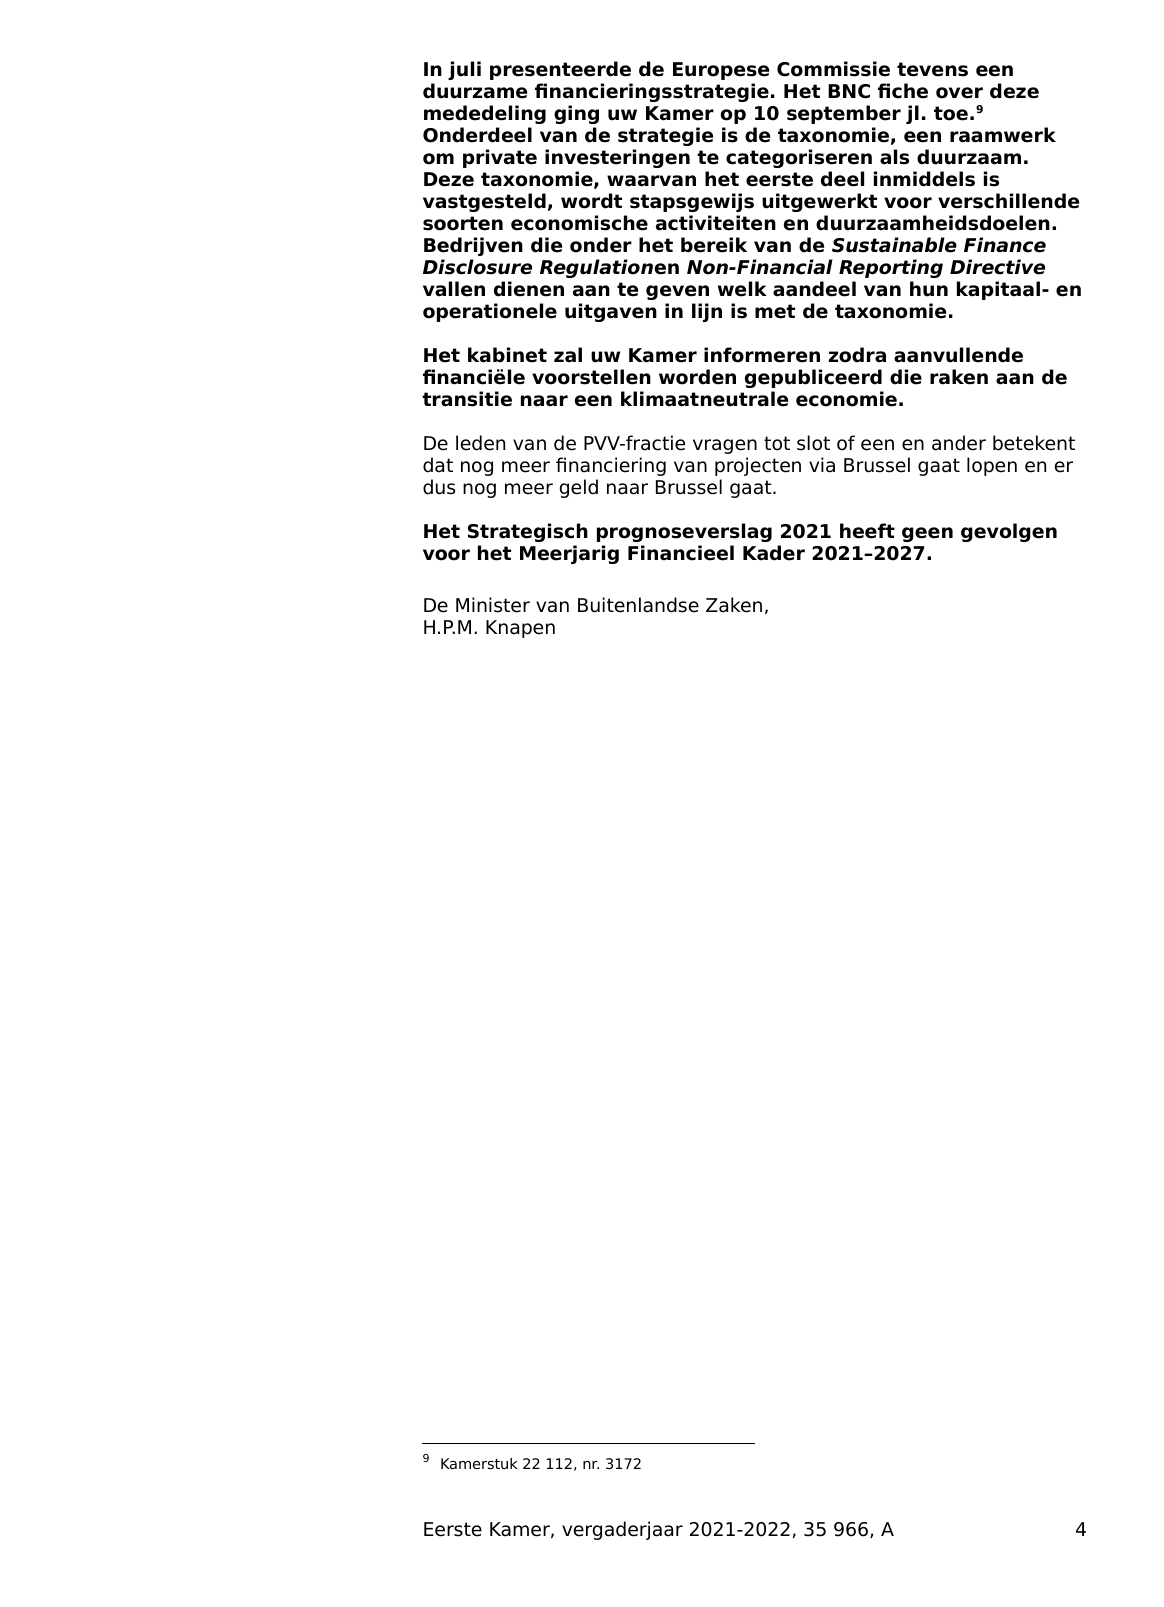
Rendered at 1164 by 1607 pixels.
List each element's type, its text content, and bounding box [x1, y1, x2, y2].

text Het kabinet zal uw Kamer informeren zodra aanvullende financiële voorstellen worden gepubliceerd die raken aan de transitie naar een klimaatneutrale economie. [422, 345, 1087, 411]
text De Minister van Buitenlandse Zaken, H.P.M. Knapen [422, 595, 1087, 639]
text De leden van de PVV-fractie vragen tot slot of een en ander betekent dat nog meer financiering van projecten via Brussel gaat lopen en er dus nog meer geld naar Brussel gaat. [422, 433, 1087, 499]
text In juli presenteerde de Europese Commissie tevens een duurzame financieringsstrategie. Het BNC fiche over deze mededeling ging uw Kamer op 10 september jl. toe. Onderdeel van de strategie is de taxonomie, een raamwerk om private investeringen te categoriseren als duurzaam. Deze taxonomie, waarvan het eerste deel inmiddels is vastgesteld, wordt stapsgewijs uitgewerkt voor verschillende soorten economische activiteiten en duurzaamheidsdoelen. Bedrijven die onder het bereik van de Sustainable Finance Disclosure Regulationen Non-Financial Reporting Directive vallen dienen aan te geven welk aandeel van hun kapitaal- en operationele uitgaven in lijn is met de taxonomie. [422, 59, 1087, 323]
text Kamerstuk 22 112, nr. 3172 [422, 1452, 1087, 1474]
text Het Strategisch prognoseverslag 2021 heeft geen gevolgen voor het Meerjarig Financieel Kader 2021–2027. [422, 521, 1087, 565]
